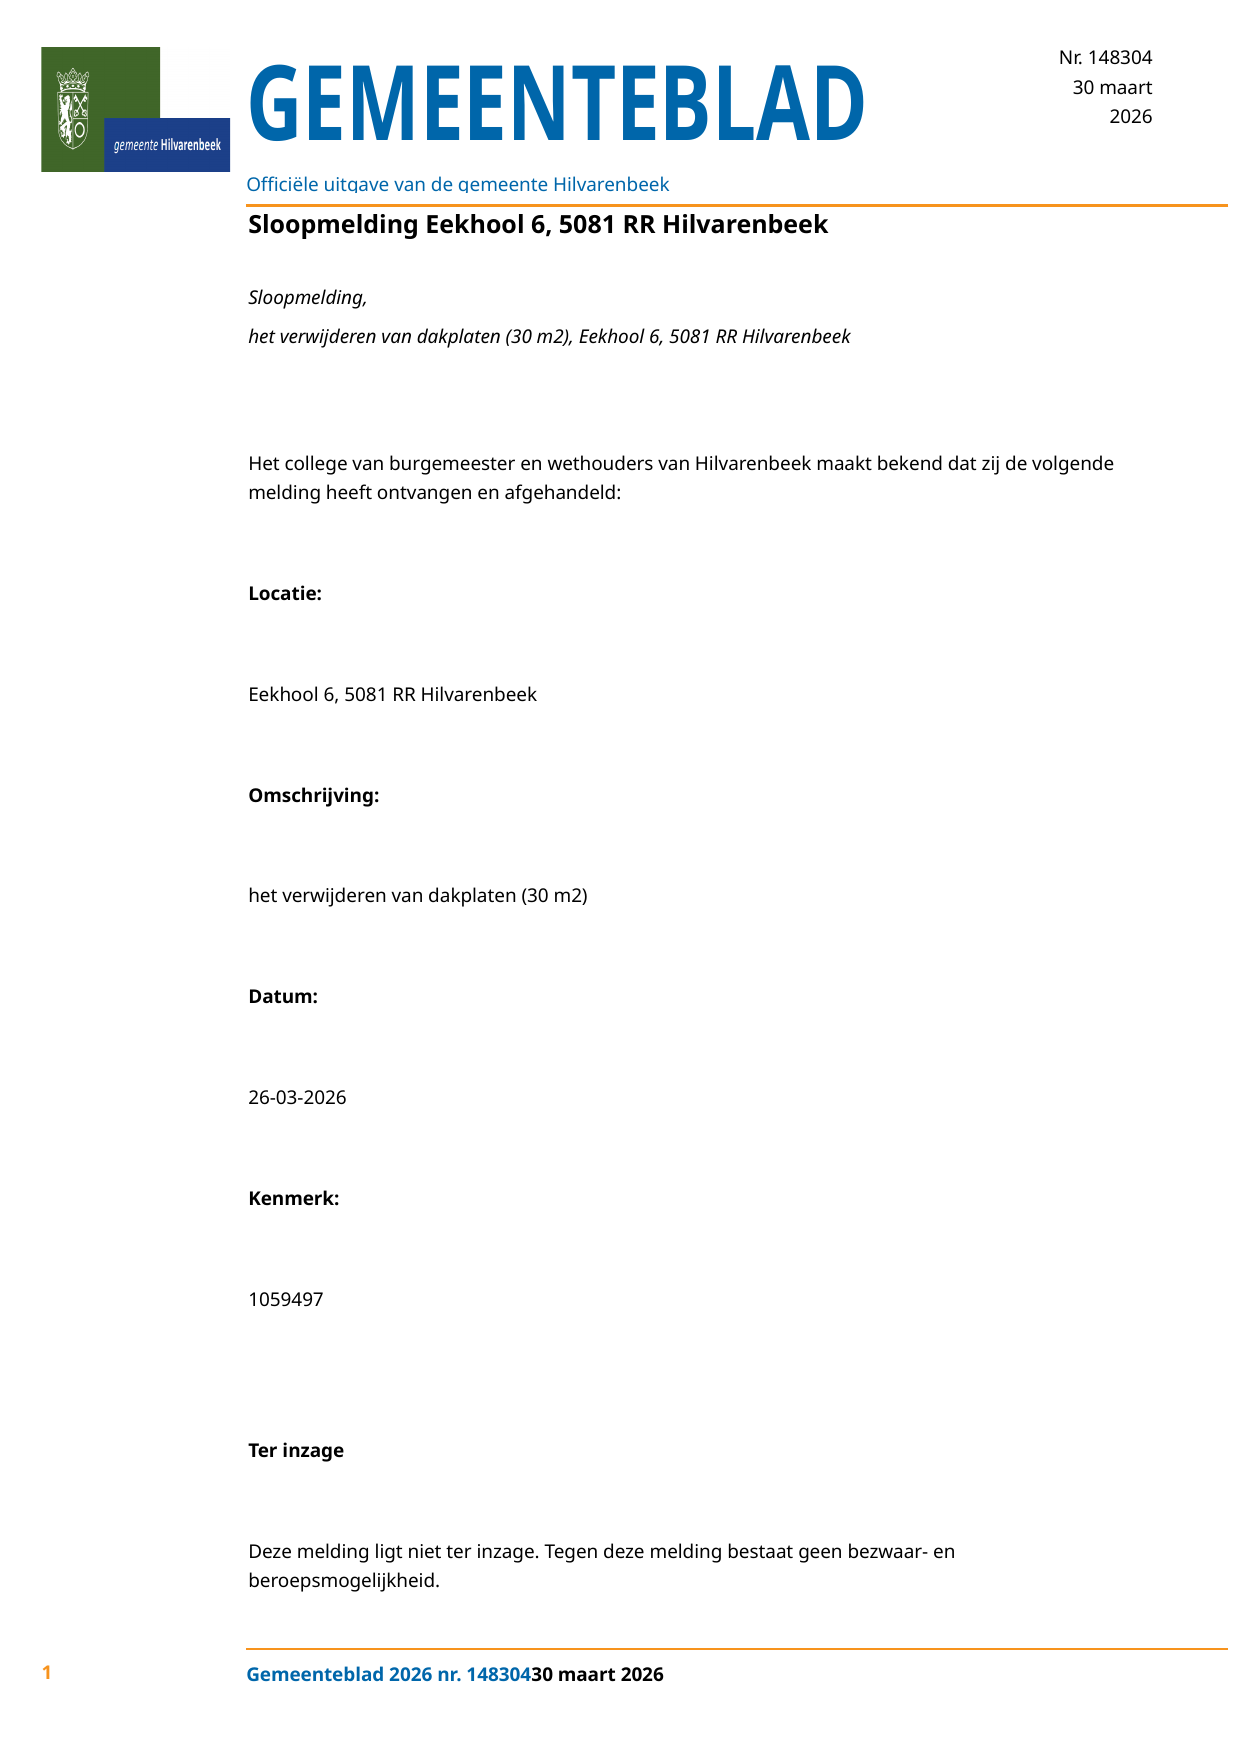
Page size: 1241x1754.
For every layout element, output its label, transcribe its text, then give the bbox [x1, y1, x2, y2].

text Locatie: [248, 580, 1152, 606]
text het verwijderen van dakplaten (30 m2), Eekhool 6, 5081 RR Hilvarenbeek [248, 323, 1152, 349]
text Datum: [248, 983, 1152, 1009]
text Ter inzage [248, 1437, 1152, 1463]
text het verwijderen van dakplaten (30 m2) [248, 883, 1152, 908]
picture [41, 47, 231, 172]
text Sloopmelding, [248, 284, 1152, 309]
text Deze melding ligt niet ter inzage. Tegen deze melding bestaat geen bezwaar- en beroepsmogelijkheid. [248, 1538, 1152, 1593]
text Eekhool 6, 5081 RR Hilvarenbeek [248, 681, 1152, 707]
text 26-03-2026 [248, 1084, 1152, 1110]
text Het college van burgemeester en wethouders van Hilvarenbeek maakt bekend dat zij de volgende melding heeft ontvangen en afgehandeld: [248, 450, 1152, 505]
text Sloopmelding Eekhool 6, 5081 RR Hilvarenbeek [248, 207, 1152, 241]
text Kenmerk: [248, 1185, 1152, 1211]
text Omschrijving: [248, 782, 1152, 807]
text 1059497 [248, 1286, 1152, 1312]
